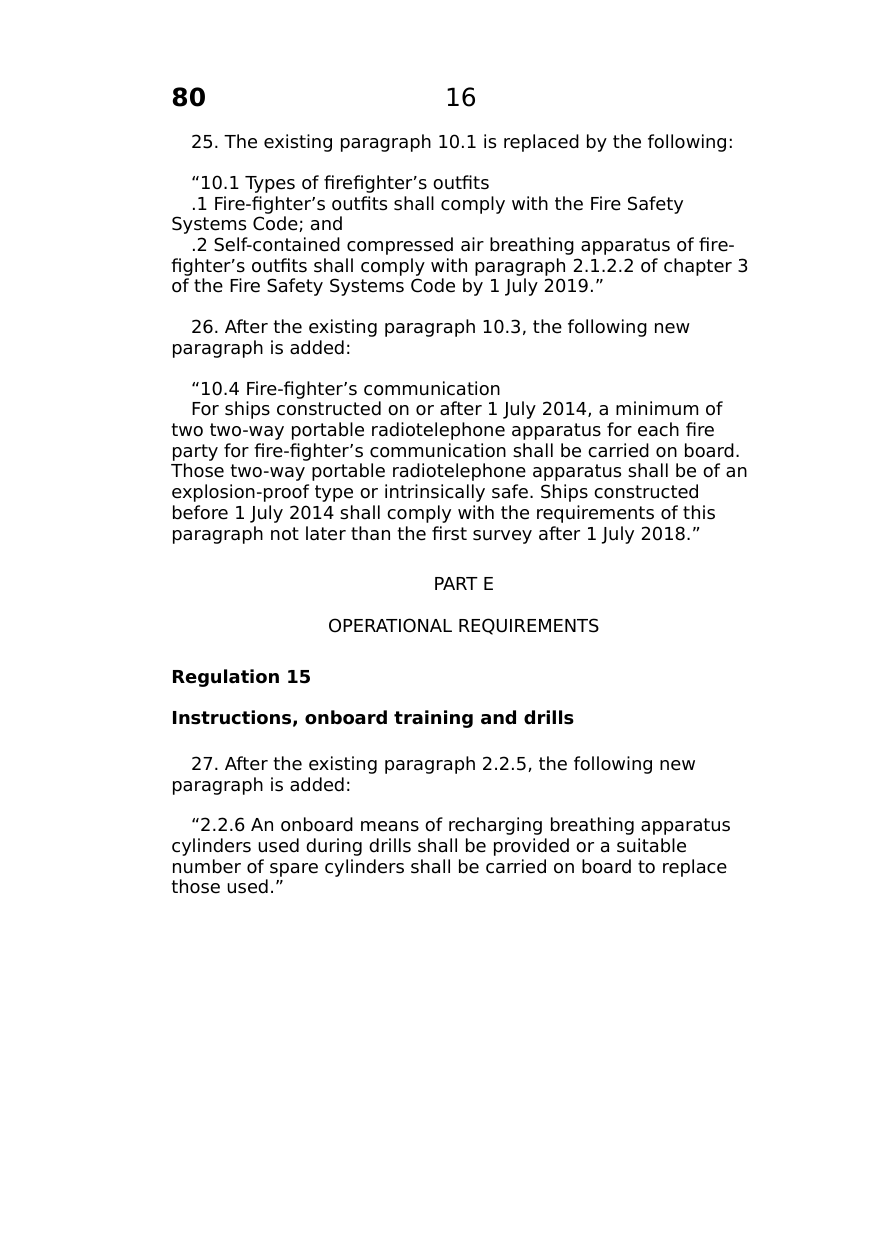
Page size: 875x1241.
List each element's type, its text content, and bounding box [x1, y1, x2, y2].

text “10.4 Fire-fighter’s communication [171, 378, 756, 399]
text “2.2.6 An onboard means of recharging breathing apparatus cylinders used during drills shall be provided or a suitable number of spare cylinders shall be carried on board to replace those used.” [171, 815, 756, 898]
text “10.1 Types of firefighter’s outfits [171, 173, 756, 193]
text .1 Fire-fighter’s outfits shall comply with the Fire Safety Systems Code; and [171, 193, 756, 235]
text 25. The existing paragraph 10.1 is replaced by the following: [171, 132, 756, 153]
text 27. After the existing paragraph 2.2.5, the following new paragraph is added: [171, 754, 756, 795]
text 26. After the existing paragraph 10.3, the following new paragraph is added: [171, 317, 756, 358]
subtitle Regulation 15 Instructions, onboard training and drills [171, 666, 756, 729]
subtitle PART E OPERATIONAL REQUIREMENTS [171, 574, 756, 636]
text For ships constructed on or after 1 July 2014, a minimum of two two-way portable radiotelephone apparatus for each fire party for fire-fighter’s communication shall be carried on board. Those two-way portable radiotelephone apparatus shall be of an explosion-proof type or intrinsically safe. Ships constructed before 1 July 2014 shall comply with the requirements of this paragraph not later than the first survey after 1 July 2018.” [171, 399, 756, 544]
text .2 Self-contained compressed air breathing apparatus of fire-fighter’s outfits shall comply with paragraph 2.1.2.2 of chapter 3 of the Fire Safety Systems Code by 1 July 2019.” [171, 235, 756, 297]
